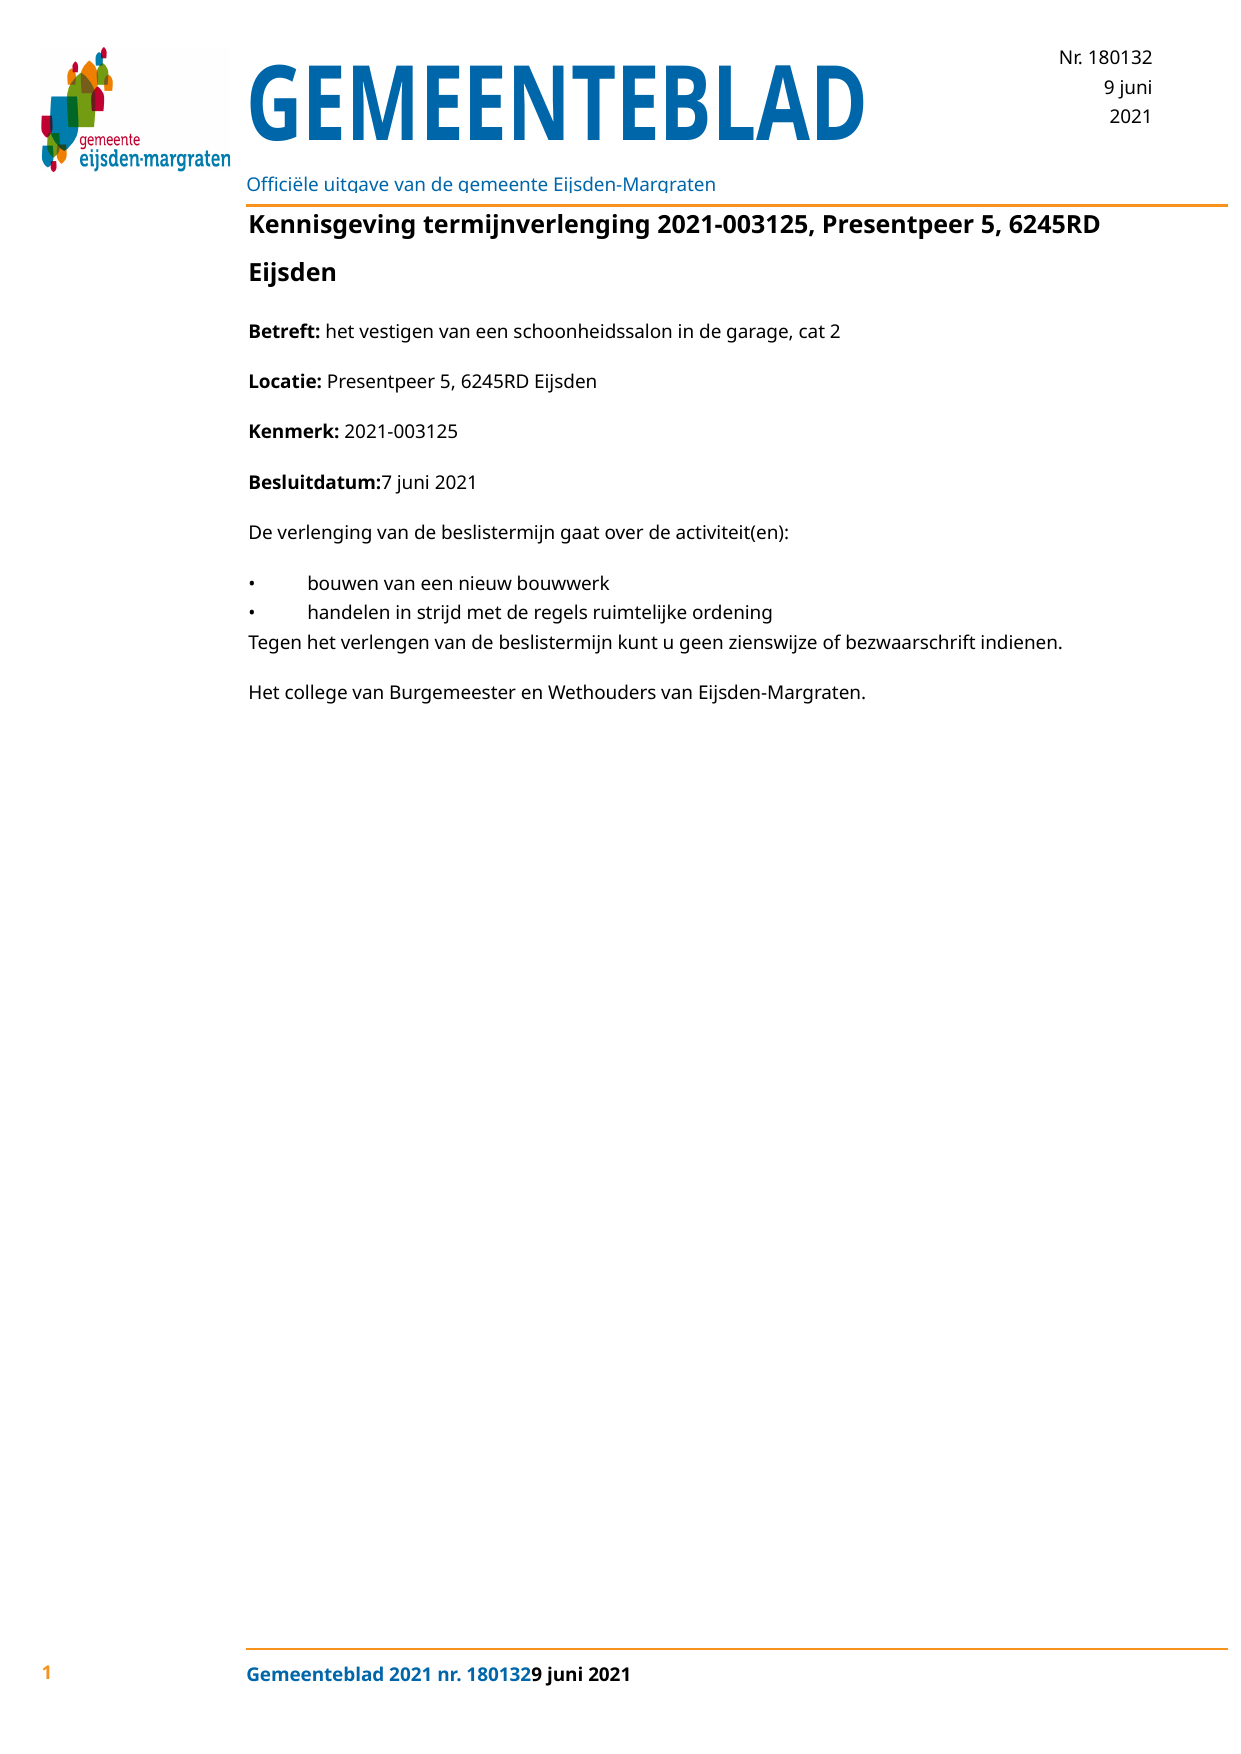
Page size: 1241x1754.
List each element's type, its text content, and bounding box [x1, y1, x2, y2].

list handelen in strijd met de regels ruimtelijke ordening [248, 599, 1152, 625]
text Tegen het verlengen van de beslistermijn kunt u geen zienswijze of bezwaarschrift indienen. [248, 629, 1152, 655]
text Besluitdatum:7 juni 2021 [248, 469, 1152, 495]
text Kennisgeving termijnverlenging 2021-003125, Presentpeer 5, 6245RD Eijsden [248, 207, 1152, 288]
text De verlenging van de beslistermijn gaat over de activiteit(en): [248, 519, 1152, 545]
text Het college van Burgemeester en Wethouders van Eijsden-Margraten. [248, 679, 1152, 705]
picture [41, 47, 231, 172]
text Kenmerk: 2021-003125 [248, 419, 1152, 444]
text Locatie: Presentpeer 5, 6245RD Eijsden [248, 368, 1152, 394]
text Betreft: het vestigen van een schoonheidssalon in de garage, cat 2 [248, 318, 1152, 344]
list bouwen van een nieuw bouwwerk [248, 570, 1152, 596]
